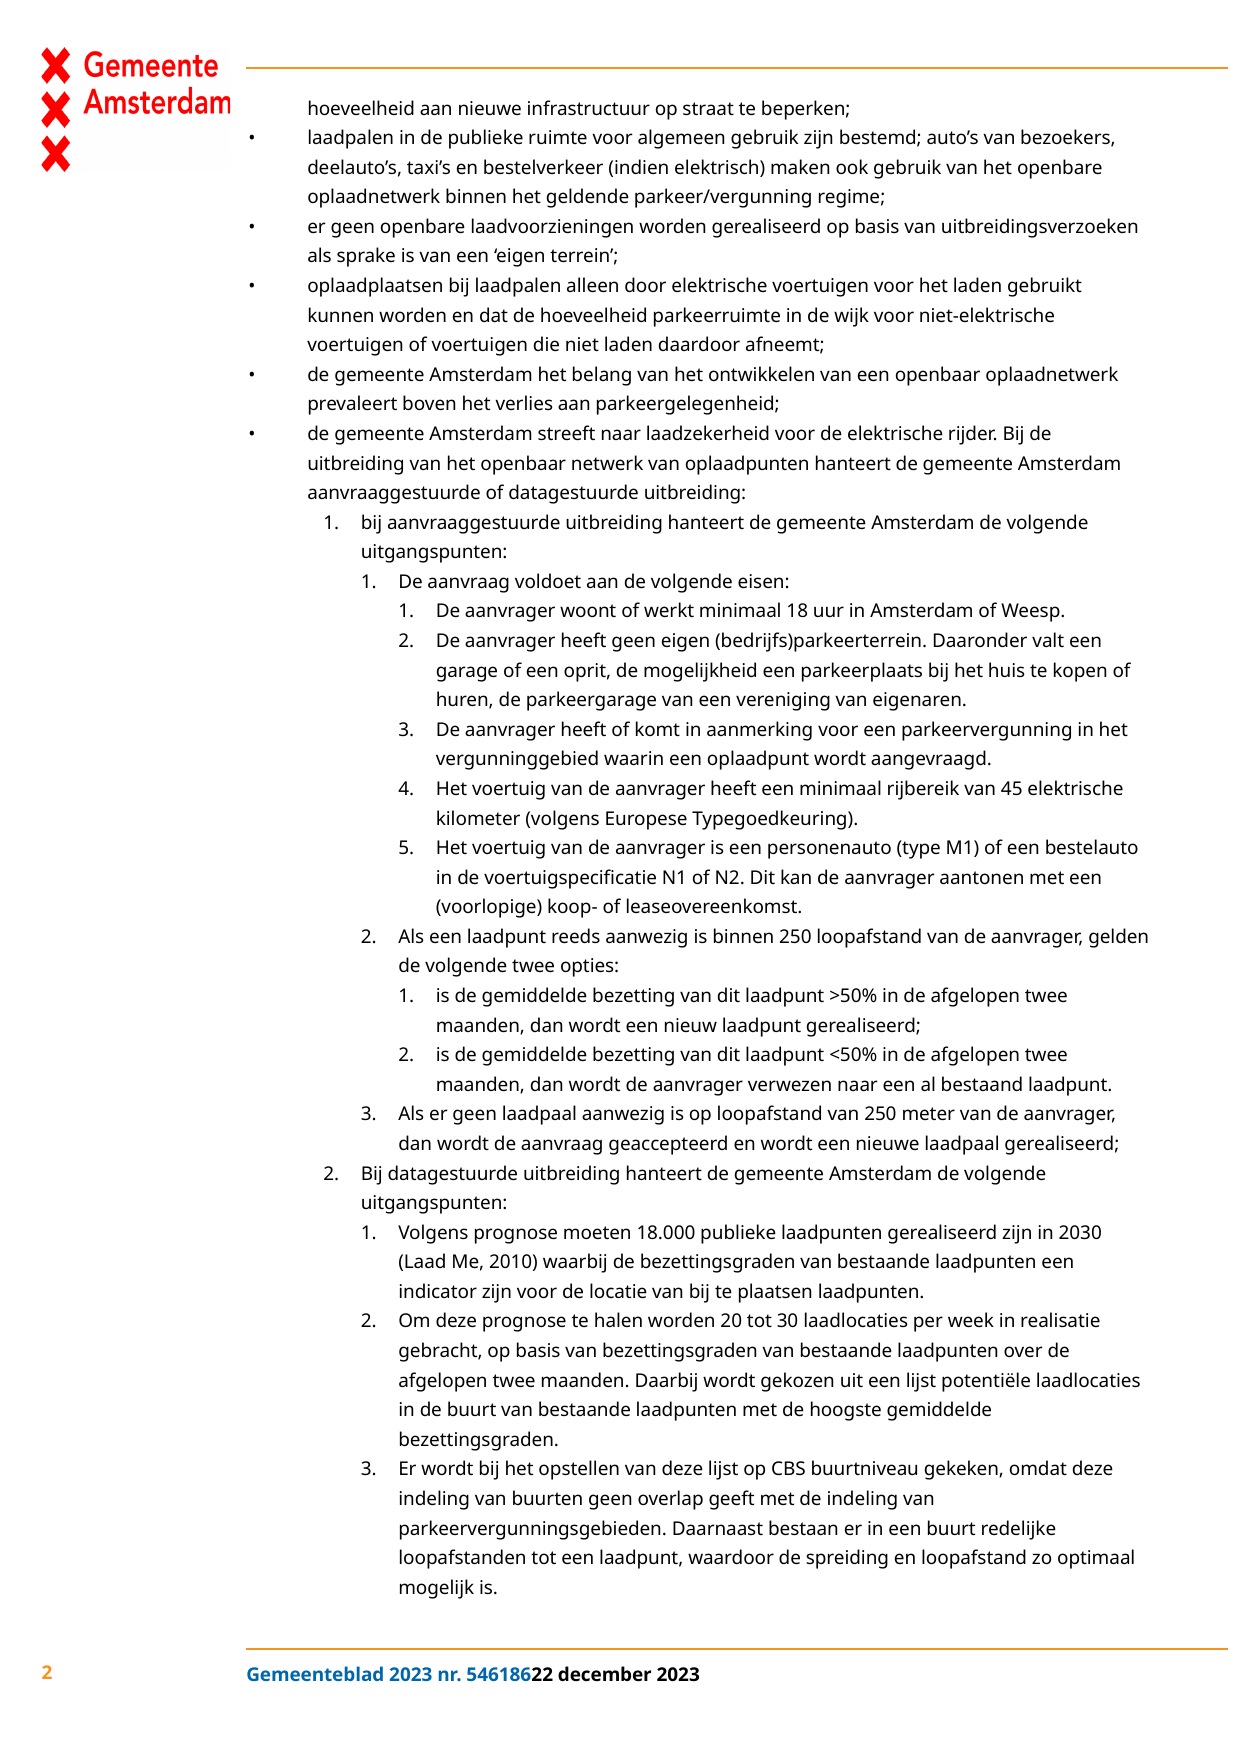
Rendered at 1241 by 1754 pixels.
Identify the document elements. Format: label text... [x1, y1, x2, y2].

list Volgens prognose moeten 18.000 publieke laadpunten gerealiseerd zijn in 2030 (Laad Me, 2010) waarbij de bezettingsgraden van bestaande laadpunten een indicator zijn voor de locatie van bij te plaatsen laadpunten. [361, 1219, 1152, 1304]
list De aanvrager heeft geen eigen (bedrijfs)parkeerterrein. Daaronder valt een garage of een oprit, de mogelijkheid een parkeerplaats bij het huis te kopen of huren, de parkeergarage van een vereniging van eigenaren. [398, 627, 1152, 712]
list De aanvrager woont of werkt minimaal 18 uur in Amsterdam of Weesp. [398, 598, 1152, 623]
list De aanvraag voldoet aan de volgende eisen: [361, 568, 1152, 594]
list Als er geen laadpaal aanwezig is op loopafstand van 250 meter van de aanvrager, dan wordt de aanvraag geaccepteerd en wordt een nieuwe laadpaal gerealiseerd; [361, 1101, 1152, 1156]
list laadpalen in de publieke ruimte voor algemeen gebruik zijn bestemd; auto’s van bezoekers, deelauto’s, taxi’s en bestelverkeer (indien elektrisch) maken ook gebruik van het openbare oplaadnetwerk binnen het geldende parkeer/vergunning regime; [248, 124, 1152, 209]
list hoeveelheid aan nieuwe infrastructuur op straat te beperken; [248, 95, 1152, 121]
list bij aanvraaggestuurde uitbreiding hanteert de gemeente Amsterdam de volgende uitgangspunten: [323, 509, 1152, 564]
picture [41, 47, 231, 172]
list oplaadplaatsen bij laadpalen alleen door elektrische voertuigen voor het laden gebruikt kunnen worden en dat de hoeveelheid parkeerruimte in de wijk voor niet-elektrische voertuigen of voertuigen die niet laden daardoor afneemt; [248, 272, 1152, 357]
list Er wordt bij het opstellen van deze lijst op CBS buurtniveau gekeken, omdat deze indeling van buurten geen overlap geeft met de indeling van parkeervergunningsgebieden. Daarnaast bestaan er in een buurt redelijke loopafstanden tot een laadpunt, waardoor de spreiding en loopafstand zo optimaal mogelijk is. [361, 1456, 1152, 1600]
list de gemeente Amsterdam het belang van het ontwikkelen van een openbaar oplaadnetwerk prevaleert boven het verlies aan parkeergelegenheid; [248, 361, 1152, 416]
list is de gemiddelde bezetting van dit laadpunt >50% in de afgelopen twee maanden, dan wordt een nieuw laadpunt gerealiseerd; [398, 982, 1152, 1038]
list Bij datagestuurde uitbreiding hanteert de gemeente Amsterdam de volgende uitgangspunten: [323, 1160, 1152, 1215]
list Het voertuig van de aanvrager is een personenauto (type M1) of een bestelauto in de voertuigspecificatie N1 of N2. Dit kan de aanvrager aantonen met een (voorlopige) koop- of leaseovereenkomst. [398, 834, 1152, 919]
list Het voertuig van de aanvrager heeft een minimaal rijbereik van 45 elektrische kilometer (volgens Europese Typegoedkeuring). [398, 775, 1152, 831]
list is de gemiddelde bezetting van dit laadpunt <50% in de afgelopen twee maanden, dan wordt de aanvrager verwezen naar een al bestaand laadpunt. [398, 1041, 1152, 1097]
list de gemeente Amsterdam streeft naar laadzekerheid voor de elektrische rijder. Bij de uitbreiding van het openbaar netwerk van oplaadpunten hanteert de gemeente Amsterdam aanvraaggestuurde of datagestuurde uitbreiding: [248, 420, 1152, 505]
list De aanvrager heeft of komt in aanmerking voor een parkeervergunning in het vergunninggebied waarin een oplaadpunt wordt aangevraagd. [398, 716, 1152, 771]
list Om deze prognose te halen worden 20 tot 30 laadlocaties per week in realisatie gebracht, op basis van bezettingsgraden van bestaande laadpunten over de afgelopen twee maanden. Daarbij wordt gekozen uit een lijst potentiële laadlocaties in de buurt van bestaande laadpunten met de hoogste gemiddelde bezettingsgraden. [361, 1308, 1152, 1452]
list Als een laadpunt reeds aanwezig is binnen 250 loopafstand van de aanvrager, gelden de volgende twee opties: [361, 923, 1152, 978]
list er geen openbare laadvoorzieningen worden gerealiseerd op basis van uitbreidingsverzoeken als sprake is van een ‘eigen terrein’; [248, 213, 1152, 268]
